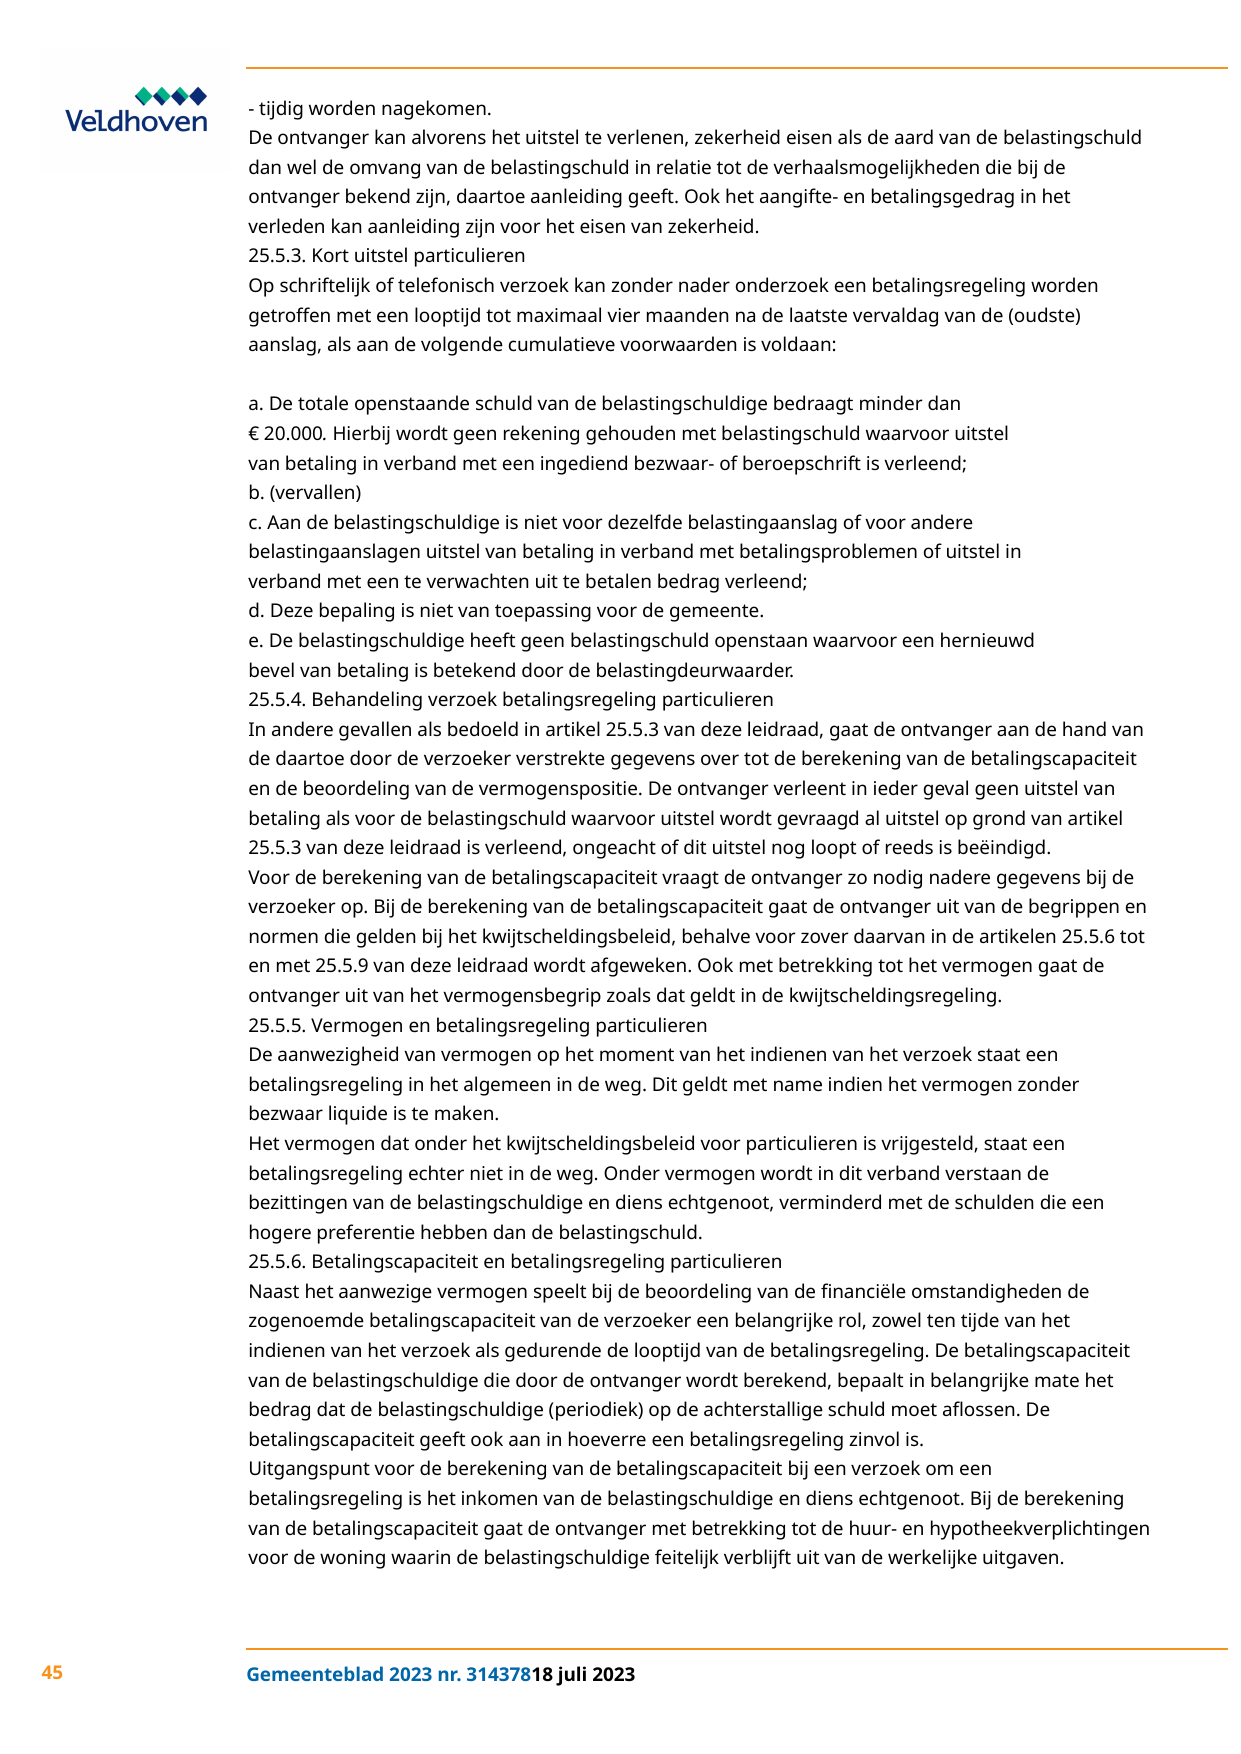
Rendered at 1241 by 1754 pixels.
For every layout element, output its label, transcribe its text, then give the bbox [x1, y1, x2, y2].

text 25.5.4. Behandeling verzoek betalingsregeling particulieren [248, 686, 1152, 712]
text 25.5.3. Kort uitstel particulieren [248, 243, 1152, 268]
text van betaling in verband met een ingediend bezwaar- of beroepschrift is verleend; [248, 450, 1152, 476]
text Voor de berekening van de betalingscapaciteit vraagt de ontvanger zo nodig nadere gegevens bij de verzoeker op. Bij de berekening van de betalingscapaciteit gaat de ontvanger uit van de begrippen en normen die gelden bij het kwijtscheldingsbeleid, behalve voor zover daarvan in de artikelen 25.5.6 tot en met 25.5.9 van deze leidraad wordt afgeweken. Ook met betrekking tot het vermogen gaat de ontvanger uit van het vermogensbegrip zoals dat geldt in de kwijtscheldingsregeling. [248, 864, 1152, 1008]
text d. Deze bepaling is niet van toepassing voor de gemeente. [248, 598, 1152, 623]
text De ontvanger kan alvorens het uitstel te verlenen, zekerheid eisen als de aard van de belastingschuld dan wel de omvang van de belastingschuld in relatie tot de verhaalsmogelijkheden die bij de ontvanger bekend zijn, daartoe aanleiding geeft. Ook het aangifte- en betalingsgedrag in het verleden kan aanleiding zijn voor het eisen van zekerheid. [248, 124, 1152, 239]
text In andere gevallen als bedoeld in artikel 25.5.3 van deze leidraad, gaat de ontvanger aan de hand van de daartoe door de verzoeker verstrekte gegevens over tot de berekening van de betalingscapaciteit en de beoordeling van de vermogenspositie. De ontvanger verleent in ieder geval geen uitstel van betaling als voor de belastingschuld waarvoor uitstel wordt gevraagd al uitstel op grond van artikel 25.5.3 van deze leidraad is verleend, ongeacht of dit uitstel nog loopt of reeds is beëindigd. [248, 716, 1152, 860]
text c. Aan de belastingschuldige is niet voor dezelfde belastingaanslag of voor andere [248, 509, 1152, 535]
text belastingaanslagen uitstel van betaling in verband met betalingsproblemen of uitstel in [248, 538, 1152, 564]
text € 20.000. Hierbij wordt geen rekening gehouden met belastingschuld waarvoor uitstel [248, 420, 1152, 446]
text verband met een te verwachten uit te betalen bedrag verleend; [248, 568, 1152, 594]
picture [41, 47, 231, 172]
text De aanwezigheid van vermogen op het moment van het indienen van het verzoek staat een betalingsregeling in het algemeen in de weg. Dit geldt met name indien het vermogen zonder bezwaar liquide is te maken. [248, 1041, 1152, 1126]
text e. De belastingschuldige heeft geen belastingschuld openstaan waarvoor een hernieuwd [248, 627, 1152, 653]
text a. De totale openstaande schuld van de belastingschuldige bedraagt minder dan [248, 391, 1152, 416]
text b. (vervallen) [248, 479, 1152, 505]
text bevel van betaling is betekend door de belastingdeurwaarder. [248, 657, 1152, 683]
text Uitgangspunt voor de berekening van de betalingscapaciteit bij een verzoek om een betalingsregeling is het inkomen van de belastingschuldige en diens echtgenoot. Bij de berekening van de betalingscapaciteit gaat de ontvanger met betrekking tot de huur- en hypotheekverplichtingen voor de woning waarin de belastingschuldige feitelijk verblijft uit van de werkelijke uitgaven. [248, 1456, 1152, 1570]
text Op schriftelijk of telefonisch verzoek kan zonder nader onderzoek een betalingsregeling worden getroffen met een looptijd tot maximaal vier maanden na de laatste vervaldag van de (oudste) aanslag, als aan de volgende cumulatieve voorwaarden is voldaan: [248, 272, 1152, 357]
text - tijdig worden nagekomen. [248, 95, 1152, 121]
text Naast het aanwezige vermogen speelt bij de beoordeling van de financiële omstandigheden de zogenoemde betalingscapaciteit van de verzoeker een belangrijke rol, zowel ten tijde van het indienen van het verzoek als gedurende de looptijd van de betalingsregeling. De betalingscapaciteit van de belastingschuldige die door de ontvanger wordt berekend, bepaalt in belangrijke mate het bedrag dat de belastingschuldige (periodiek) op de achterstallige schuld moet aflossen. De betalingscapaciteit geeft ook aan in hoeverre een betalingsregeling zinvol is. [248, 1278, 1152, 1452]
text Het vermogen dat onder het kwijtscheldingsbeleid voor particulieren is vrijgesteld, staat een betalingsregeling echter niet in de weg. Onder vermogen wordt in dit verband verstaan de bezittingen van de belastingschuldige en diens echtgenoot, verminderd met de schulden die een hogere preferentie hebben dan de belastingschuld. [248, 1130, 1152, 1245]
text 25.5.5. Vermogen en betalingsregeling particulieren [248, 1012, 1152, 1038]
text 25.5.6. Betalingscapaciteit en betalingsregeling particulieren [248, 1248, 1152, 1274]
